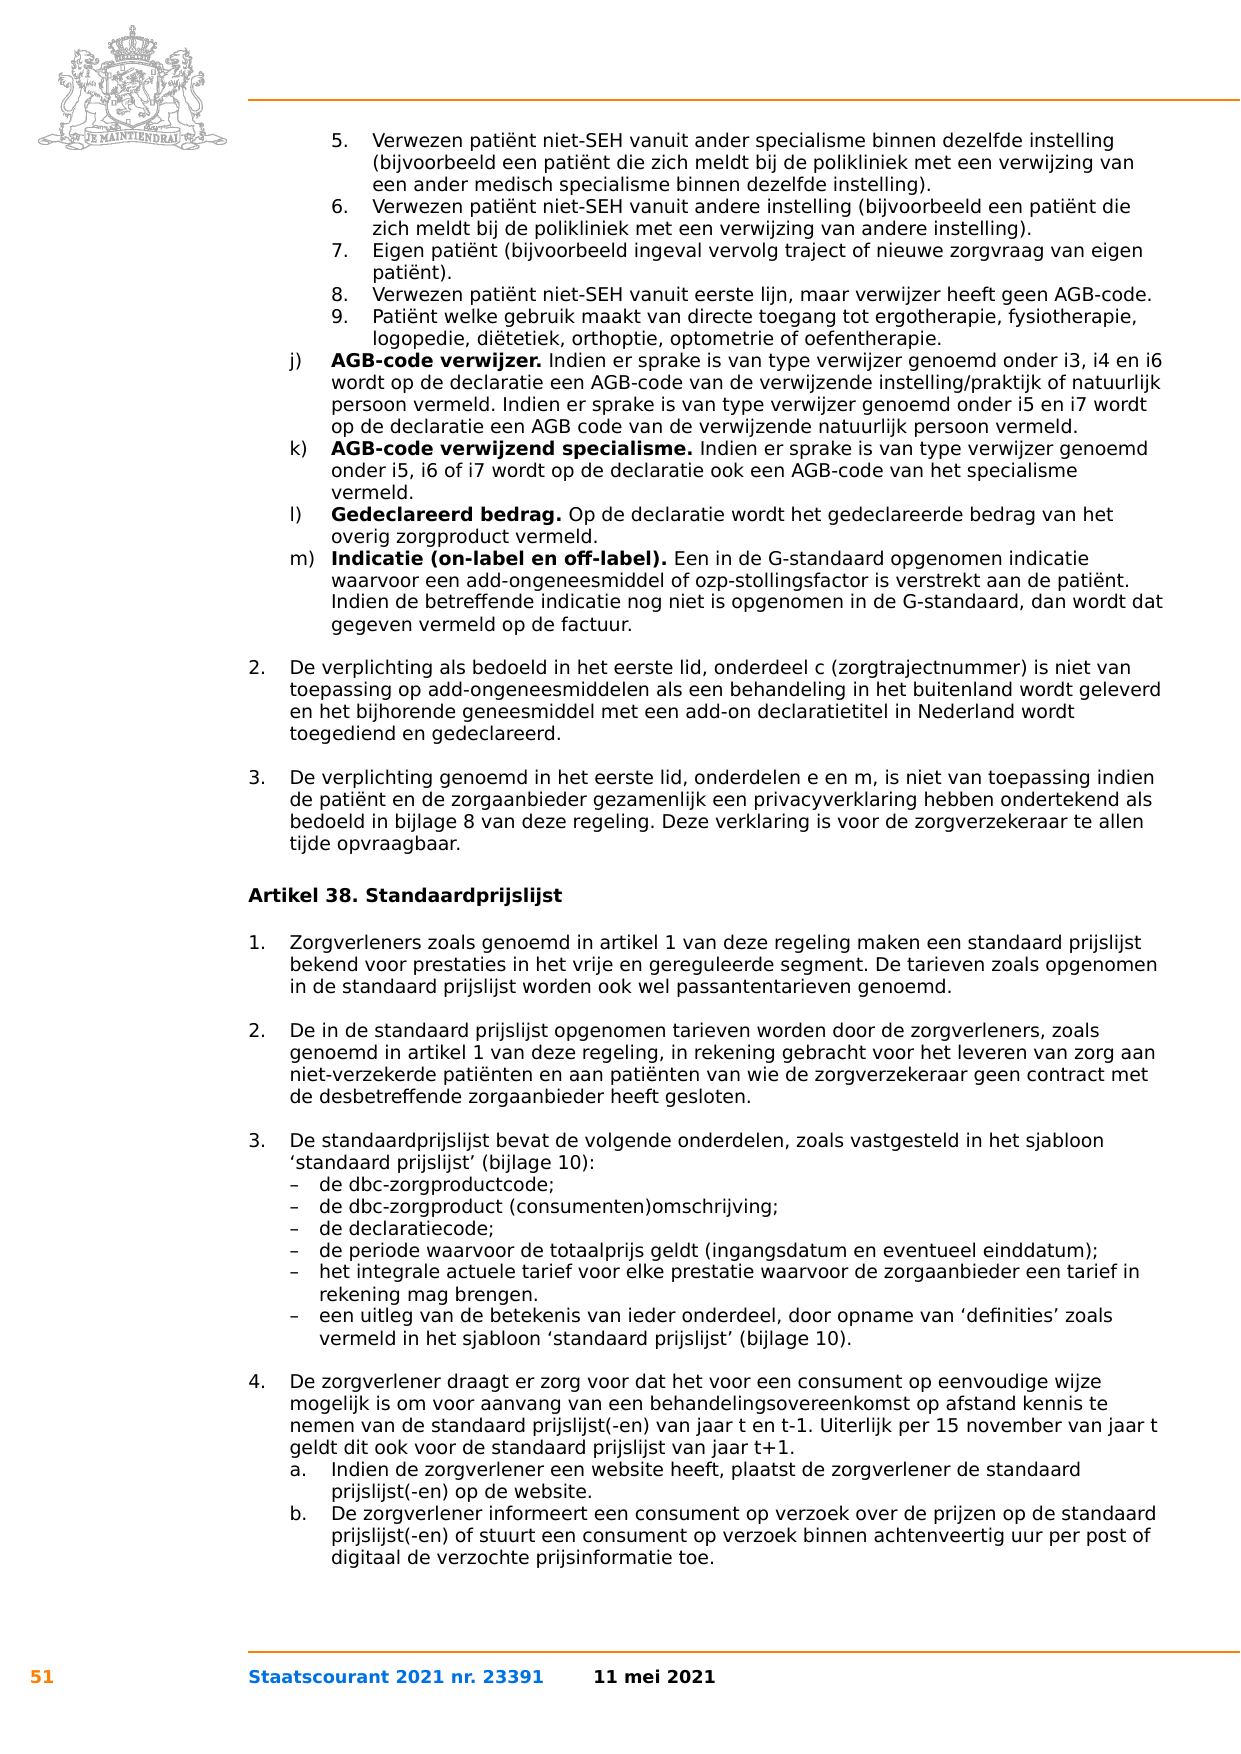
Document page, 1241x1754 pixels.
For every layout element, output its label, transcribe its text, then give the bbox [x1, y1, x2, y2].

text 9. Patiënt welke gebruik maakt van directe toegang tot ergotherapie, fysiotherapie, logopedie, diëtetiek, orthoptie, optometrie of oefentherapie. [331, 306, 1163, 350]
text – een uitleg van de betekenis van ieder onderdeel, door opname van ‘definities’ zoals vermeld in het sjabloon ‘standaard prijslijst’ (bijlage 10). [289, 1305, 1163, 1349]
text 3. De verplichting genoemd in het eerste lid, onderdelen e en m, is niet van toepassing indien de patiënt en de zorgaanbieder gezamenlijk een privacyverklaring hebben ondertekend als bedoeld in bijlage 8 van deze regeling. Deze verklaring is voor de zorgverzekeraar te allen tijde opvraagbaar. [248, 767, 1163, 855]
text 4. De zorgverlener draagt er zorg voor dat het voor een consument op eenvoudige wijze mogelijk is om voor aanvang van een behandelingsovereenkomst op afstand kennis te nemen van de standaard prijslijst(-en) van jaar t en t-1. Uiterlijk per 15 november van jaar t geldt dit ook voor de standaard prijslijst van jaar t+1. [248, 1371, 1163, 1459]
text 7. Eigen patiënt (bijvoorbeeld ingeval vervolg traject of nieuwe zorgvraag van eigen patiënt). [331, 240, 1163, 284]
text – de periode waarvoor de totaalprijs geldt (ingangsdatum en eventueel einddatum); [289, 1239, 1163, 1261]
text 3. De standaardprijslijst bevat de volgende onderdelen, zoals vastgesteld in het sjabloon ‘standaard prijslijst’ (bijlage 10): [248, 1129, 1163, 1173]
text – de dbc-zorgproduct (consumenten)omschrijving; [289, 1196, 1163, 1217]
text b. De zorgverlener informeert een consument op verzoek over de prijzen op de standaard prijslijst(-en) of stuurt een consument op verzoek binnen achtenveertig uur per post of digitaal de verzochte prijsinformatie toe. [289, 1503, 1163, 1569]
text 2. De in de standaard prijslijst opgenomen tarieven worden door de zorgverleners, zoals genoemd in artikel 1 van deze regeling, in rekening gebracht voor het leveren van zorg aan niet-verzekerde patiënten en aan patiënten van wie de zorgverzekeraar geen contract met de desbetreffende zorgaanbieder heeft gesloten. [248, 1020, 1163, 1108]
text 8. Verwezen patiënt niet-SEH vanuit eerste lijn, maar verwijzer heeft geen AGB-code. [331, 284, 1163, 306]
text k) AGB-code verwijzend specialisme. Indien er sprake is van type verwijzer genoemd onder i5, i6 of i7 wordt op de declaratie ook een AGB-code van het specialisme vermeld. [289, 438, 1163, 503]
text m) Indicatie (on-label en off-label). Een in de G-standaard opgenomen indicatie waarvoor een add-ongeneesmiddel of ozp-stollingsfactor is verstrekt aan de patiënt. Indien de betreffende indicatie nog niet is opgenomen in de G-standaard, dan wordt dat gegeven vermeld op de factuur. [289, 547, 1163, 635]
text 1. Zorgverleners zoals genoemd in artikel 1 van deze regeling maken een standaard prijslijst bekend voor prestaties in het vrije en gereguleerde segment. De tarieven zoals opgenomen in de standaard prijslijst worden ook wel passantentarieven genoemd. [248, 932, 1163, 998]
subtitle Artikel 38. Standaardprijslijst [248, 885, 1163, 907]
text – de declaratiecode; [289, 1217, 1163, 1239]
text l) Gedeclareerd bedrag. Op de declaratie wordt het gedeclareerde bedrag van het overig zorgproduct vermeld. [289, 503, 1163, 547]
picture [38, 25, 227, 150]
text 5. Verwezen patiënt niet-SEH vanuit ander specialisme binnen dezelfde instelling (bijvoorbeeld een patiënt die zich meldt bij de polikliniek met een verwijzing van een ander medisch specialisme binnen dezelfde instelling). [331, 130, 1163, 196]
text – de dbc-zorgproductcode; [289, 1173, 1163, 1196]
text a. Indien de zorgverlener een website heeft, plaatst de zorgverlener de standaard prijslijst(-en) op de website. [289, 1459, 1163, 1503]
text – het integrale actuele tarief voor elke prestatie waarvoor de zorgaanbieder een tarief in rekening mag brengen. [289, 1261, 1163, 1305]
text j) AGB-code verwijzer. Indien er sprake is van type verwijzer genoemd onder i3, i4 en i6 wordt op de declaratie een AGB-code van de verwijzende instelling/praktijk of natuurlijk persoon vermeld. Indien er sprake is van type verwijzer genoemd onder i5 en i7 wordt op de declaratie een AGB code van de verwijzende natuurlijk persoon vermeld. [289, 350, 1163, 438]
text 6. Verwezen patiënt niet-SEH vanuit andere instelling (bijvoorbeeld een patiënt die zich meldt bij de polikliniek met een verwijzing van andere instelling). [331, 196, 1163, 240]
text 2. De verplichting als bedoeld in het eerste lid, onderdeel c (zorgtrajectnummer) is niet van toepassing op add-ongeneesmiddelen als een behandeling in het buitenland wordt geleverd en het bijhorende geneesmiddel met een add-on declaratietitel in Nederland wordt toegediend en gedeclareerd. [248, 657, 1163, 745]
